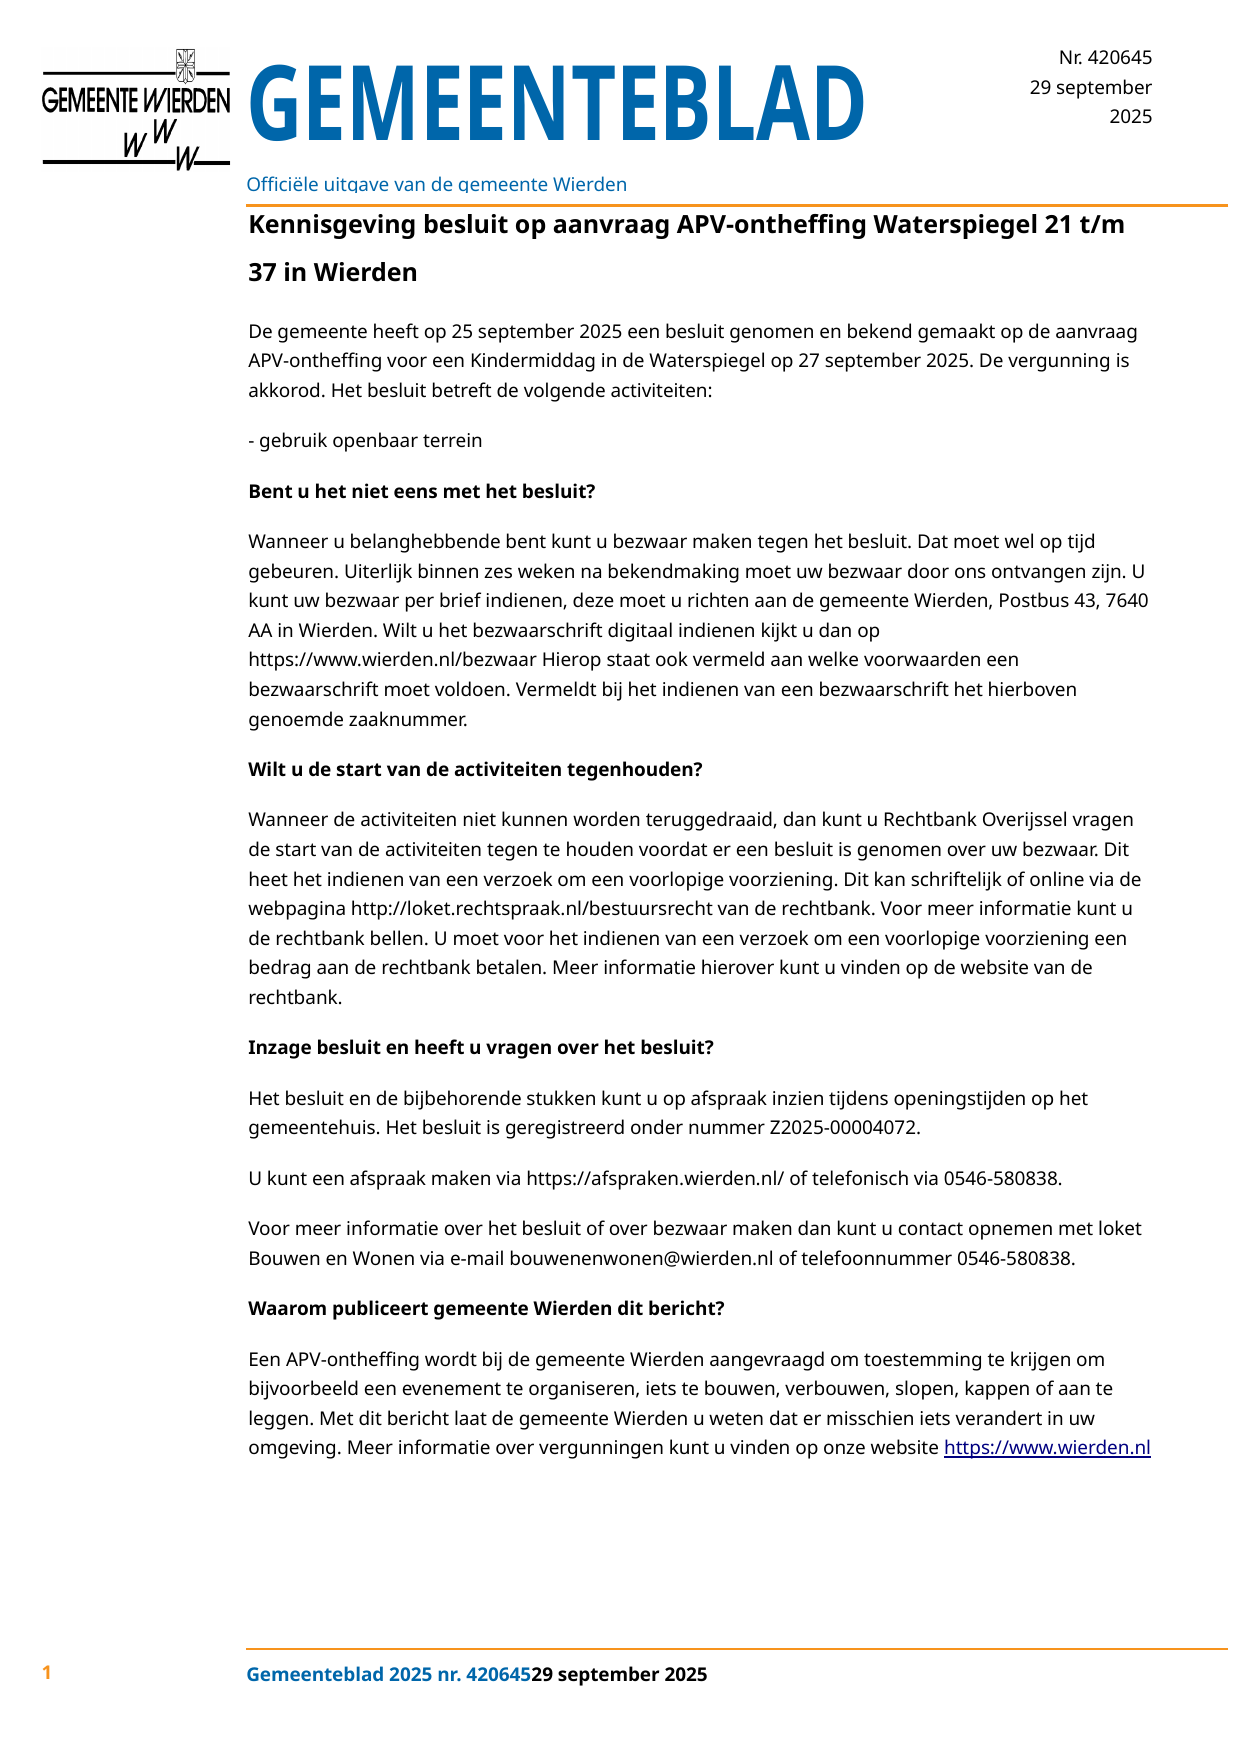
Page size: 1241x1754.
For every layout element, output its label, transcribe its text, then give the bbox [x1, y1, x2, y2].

text Wanneer de activiteiten niet kunnen worden teruggedraaid, dan kunt u Rechtbank Overijssel vragen de start van de activiteiten tegen te houden voordat er een besluit is genomen over uw bezwaar. Dit heet het indienen van een verzoek om een voorlopige voorziening. Dit kan schriftelijk of online via de webpagina http://loket.rechtspraak.nl/bestuursrecht van de rechtbank. Voor meer informatie kunt u de rechtbank bellen. U moet voor het indienen van een verzoek om een voorlopige voorziening een bedrag aan de rechtbank betalen. Meer informatie hierover kunt u vinden op de website van de rechtbank. [248, 807, 1152, 1010]
text Een APV-ontheffing wordt bij de gemeente Wierden aangevraagd om toestemming te krijgen om bijvoorbeeld een evenement te organiseren, iets te bouwen, verbouwen, slopen, kappen of aan te leggen. Met dit bericht laat de gemeente Wierden u weten dat er misschien iets verandert in uw omgeving. Meer informatie over vergunningen kunt u vinden op onze website https://www.wierden.nl [248, 1346, 1152, 1460]
text Wilt u de start van de activiteiten tegenhouden? [248, 756, 1152, 782]
text Voor meer informatie over het besluit of over bezwaar maken dan kunt u contact opnemen met loket Bouwen en Wonen via e-mail bouwenenwonen@wierden.nl of telefoonnummer 0546-580838. [248, 1215, 1152, 1271]
text U kunt een afspraak maken via https://afspraken.wierden.nl/ of telefonisch via 0546-580838. [248, 1165, 1152, 1191]
text Bent u het niet eens met het besluit? [248, 478, 1152, 504]
text Inzage besluit en heeft u vragen over het besluit? [248, 1034, 1152, 1060]
text Het besluit en de bijbehorende stukken kunt u op afspraak inzien tijdens openingstijden op het gemeentehuis. Het besluit is geregistreerd onder nummer Z2025-00004072. [248, 1085, 1152, 1140]
picture [41, 47, 231, 172]
text De gemeente heeft op 25 september 2025 een besluit genomen en bekend gemaakt op de aanvraag APV-ontheffing voor een Kindermiddag in de Waterspiegel op 27 september 2025. De vergunning is akkorod. Het besluit betreft de volgende activiteiten: [248, 318, 1152, 403]
text Wanneer u belanghebbende bent kunt u bezwaar maken tegen het besluit. Dat moet wel op tijd gebeuren. Uiterlijk binnen zes weken na bekendmaking moet uw bezwaar door ons ontvangen zijn. U kunt uw bezwaar per brief indienen, deze moet u richten aan de gemeente Wierden, Postbus 43, 7640 AA in Wierden. Wilt u het bezwaarschrift digitaal indienen kijkt u dan op https://www.wierden.nl/bezwaar Hierop staat ook vermeld aan welke voorwaarden een bezwaarschrift moet voldoen. Vermeldt bij het indienen van een bezwaarschrift het hierboven genoemde zaaknummer. [248, 528, 1152, 732]
text Waarom publiceert gemeente Wierden dit bericht? [248, 1295, 1152, 1321]
text Kennisgeving besluit op aanvraag APV-ontheffing Waterspiegel 21 t/m 37 in Wierden [248, 207, 1152, 288]
text - gebruik openbaar terrein [248, 427, 1152, 453]
